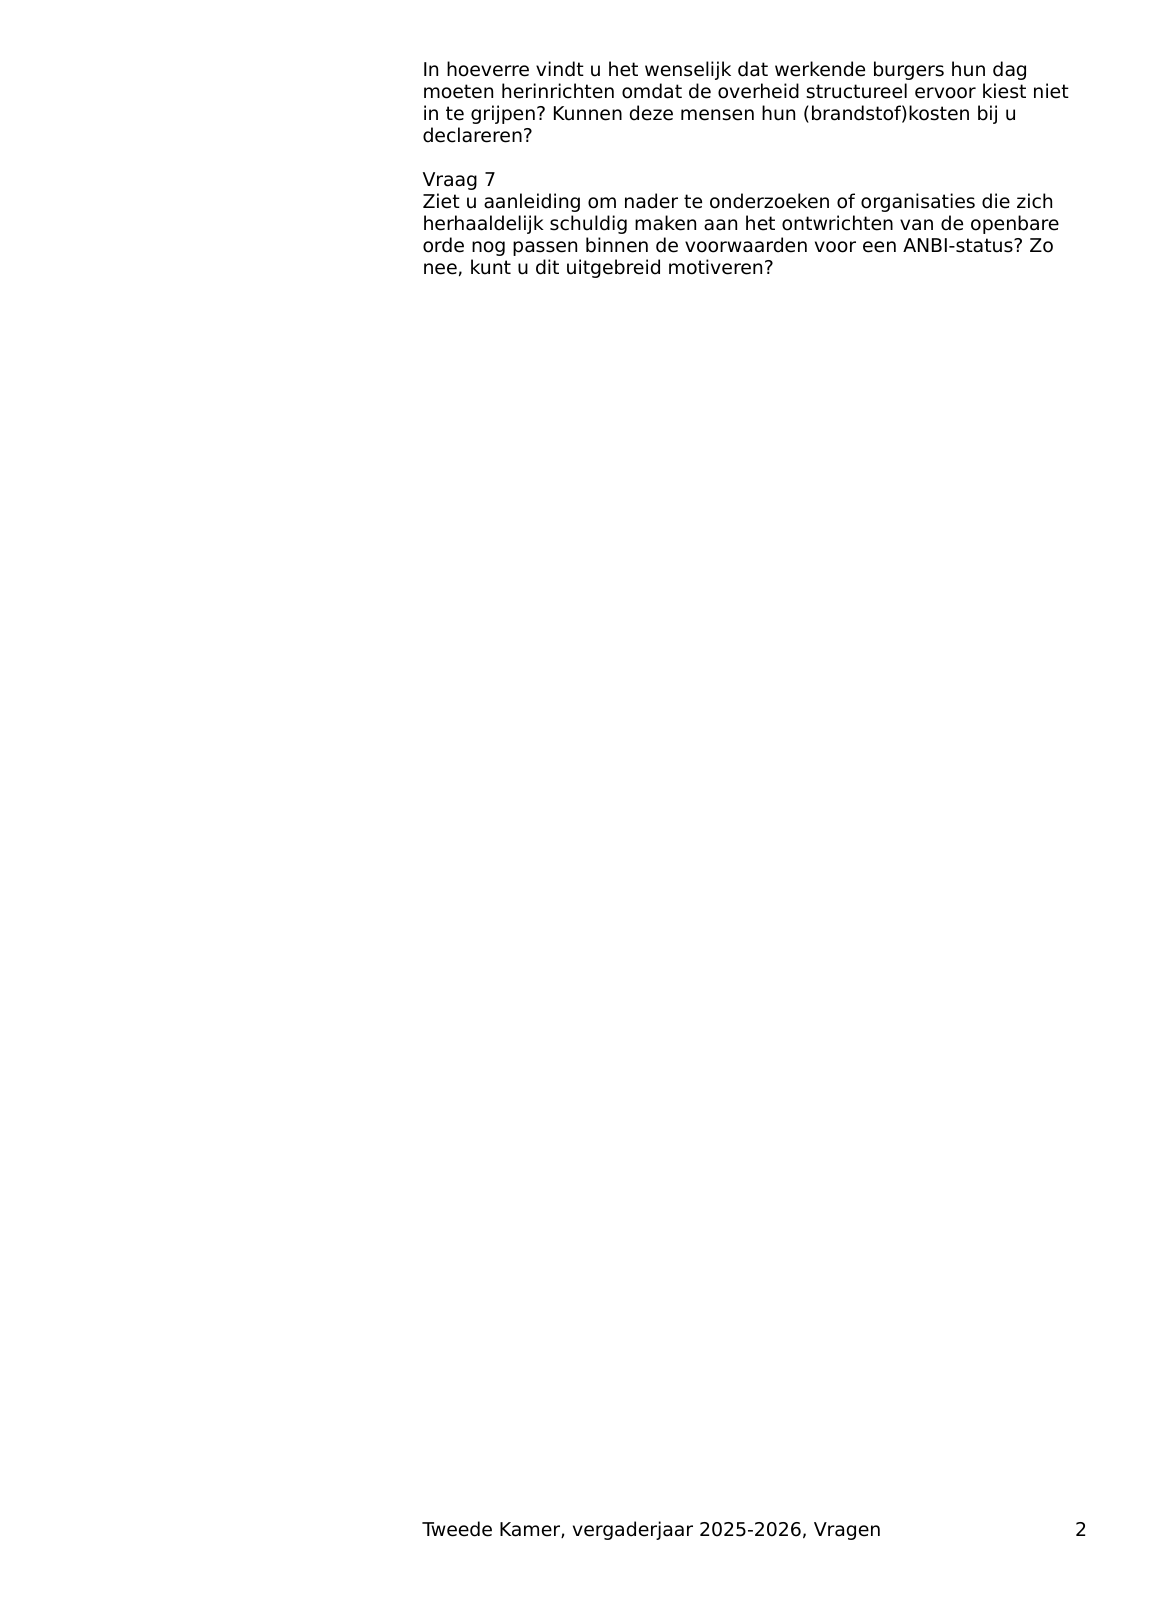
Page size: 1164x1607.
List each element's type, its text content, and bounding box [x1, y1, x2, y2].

text In hoeverre vindt u het wenselijk dat werkende burgers hun dag moeten herinrichten omdat de overheid structureel ervoor kiest niet in te grijpen? Kunnen deze mensen hun (brandstof)kosten bij u declareren? [422, 59, 1087, 147]
text Vraag 7 [422, 169, 1087, 191]
text Ziet u aanleiding om nader te onderzoeken of organisaties die zich herhaaldelijk schuldig maken aan het ontwrichten van de openbare orde nog passen binnen de voorwaarden voor een ANBI-status? Zo nee, kunt u dit uitgebreid motiveren? [422, 191, 1087, 279]
